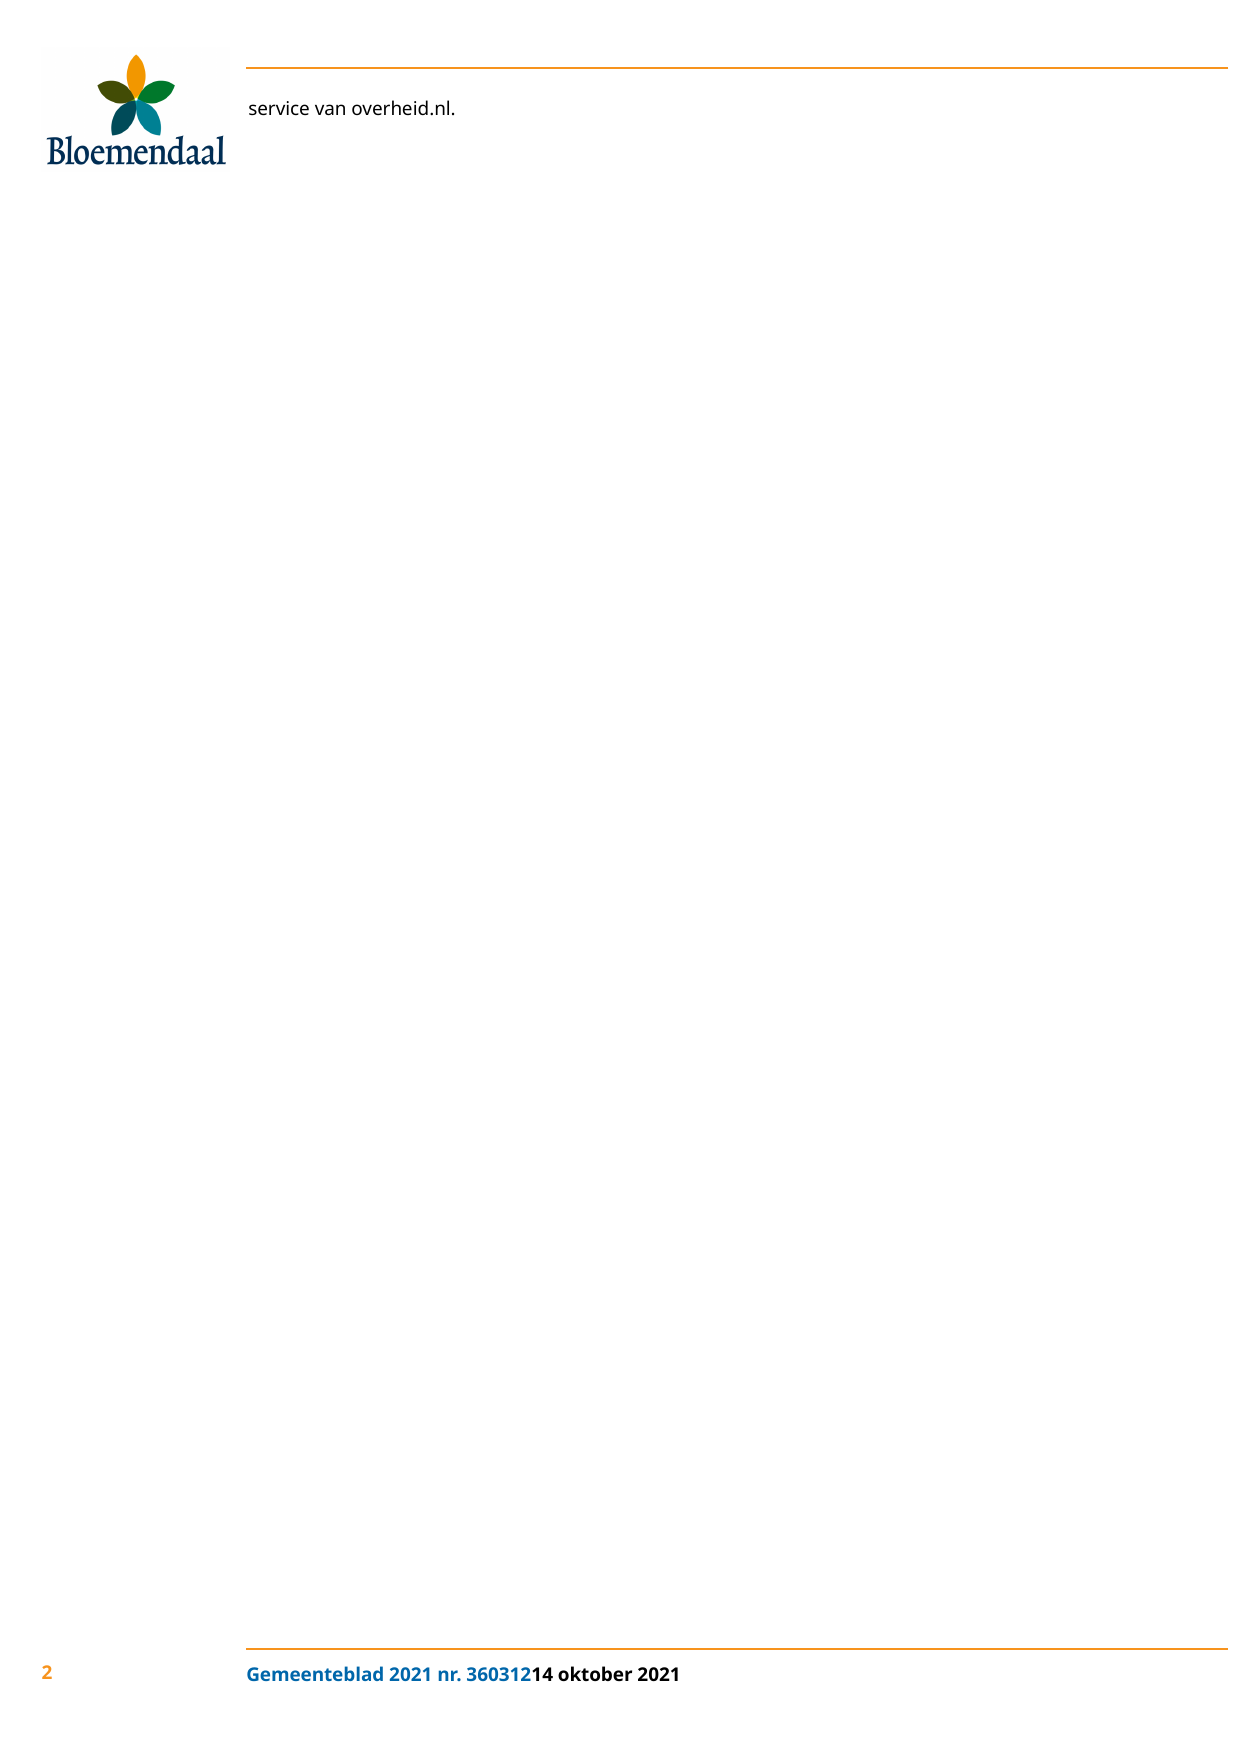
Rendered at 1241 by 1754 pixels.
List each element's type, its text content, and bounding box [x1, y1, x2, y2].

text service van overheid.nl. [248, 95, 1152, 121]
picture [41, 47, 231, 172]
